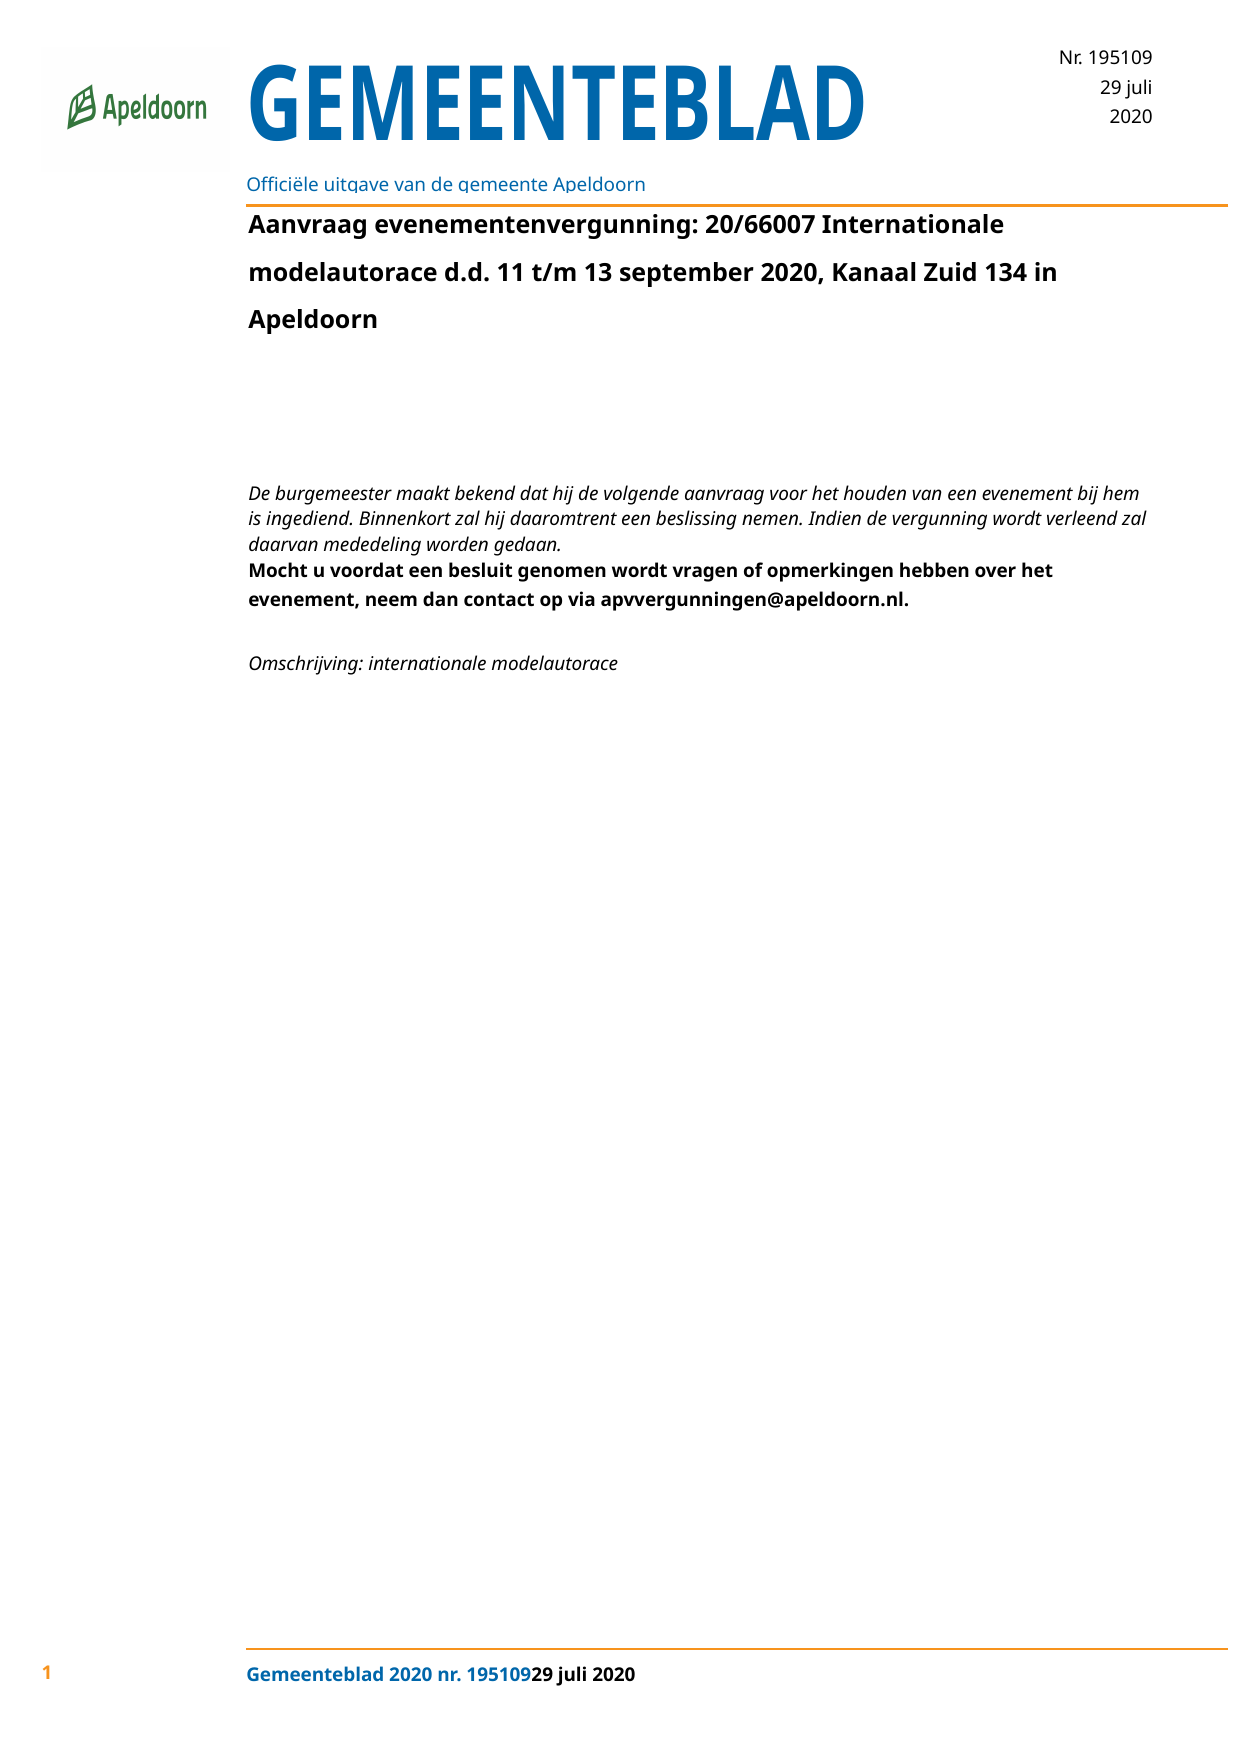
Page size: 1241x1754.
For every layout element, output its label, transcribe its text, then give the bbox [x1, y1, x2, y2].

picture [41, 47, 231, 172]
text De burgemeester maakt bekend dat hij de volgende aanvraag voor het houden van een evenement bij hem is ingediend. Binnenkort zal hij daaromtrent een beslissing nemen. Indien de vergunning wordt verleend zal daarvan mededeling worden gedaan. [248, 480, 1152, 557]
text Mocht u voordat een besluit genomen wordt vragen of opmerkingen hebben over het evenement, neem dan contact op via apvvergunningen@apeldoorn.nl. [248, 557, 1152, 612]
text Aanvraag evenementenvergunning: 20/66007 Internationale modelautorace d.d. 11 t/m 13 september 2020, Kanaal Zuid 134 in Apeldoorn [248, 207, 1152, 336]
text Omschrijving: internationale modelautorace [248, 651, 1152, 676]
